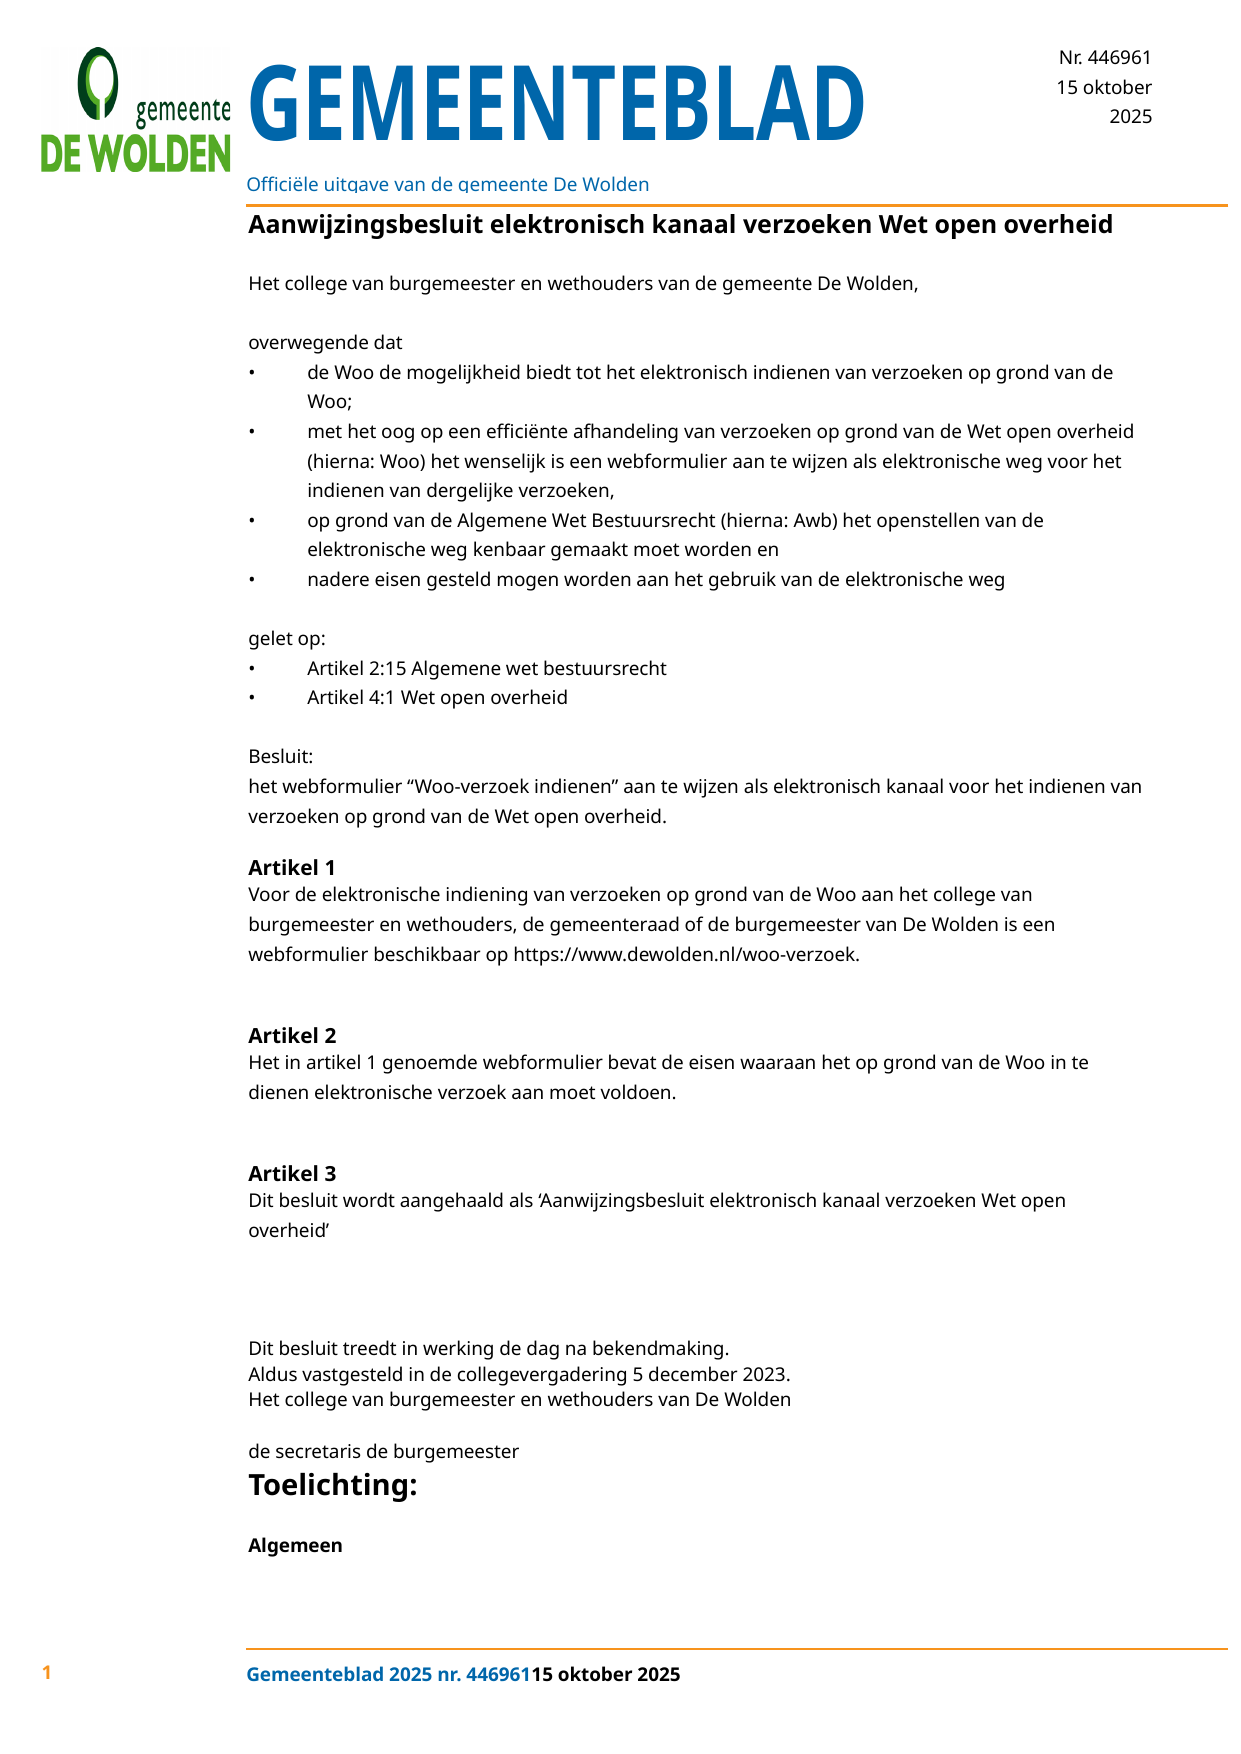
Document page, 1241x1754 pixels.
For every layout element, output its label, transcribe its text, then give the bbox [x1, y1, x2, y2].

list Artikel 4:1 Wet open overheid [248, 684, 1152, 710]
text Artikel 3 [248, 1159, 1152, 1187]
text gelet op: [248, 625, 1152, 651]
text Het in artikel 1 genoemde webformulier bevat de eisen waaraan het op grond van de Woo in te dienen elektronische verzoek aan moet voldoen. [248, 1049, 1152, 1104]
text Toelichting: [248, 1464, 1152, 1503]
text Dit besluit treedt in werking de dag na bekendmaking. [248, 1335, 1152, 1361]
text Aanwijzingsbesluit elektronisch kanaal verzoeken Wet open overheid [248, 207, 1152, 241]
picture [41, 47, 231, 172]
text Dit besluit wordt aangehaald als ‘Aanwijzingsbesluit elektronisch kanaal verzoeken Wet open overheid’ [248, 1187, 1152, 1243]
text Artikel 1 [248, 853, 1152, 882]
text Het college van burgemeester en wethouders van de gemeente De Wolden, [248, 270, 1152, 296]
list de Woo de mogelijkheid biedt tot het elektronisch indienen van verzoeken op grond van de Woo; [248, 359, 1152, 414]
list Artikel 2:15 Algemene wet bestuursrecht [248, 655, 1152, 681]
text Artikel 2 [248, 1021, 1152, 1049]
list met het oog op een efficiënte afhandeling van verzoeken op grond van de Wet open overheid (hierna: Woo) het wenselijk is een webformulier aan te wijzen als elektronische weg voor het indienen van dergelijke verzoeken, [248, 418, 1152, 503]
text overwegende dat [248, 329, 1152, 355]
text het webformulier “Woo-verzoek indienen” aan te wijzen als elektronisch kanaal voor het indienen van verzoeken op grond van de Wet open overheid. [248, 773, 1152, 828]
text Algemeen [248, 1533, 1152, 1558]
list op grond van de Algemene Wet Bestuursrecht (hierna: Awb) het openstellen van de elektronische weg kenbaar gemaakt moet worden en [248, 507, 1152, 562]
text de secretaris de burgemeester [248, 1438, 1152, 1464]
text Aldus vastgesteld in de collegevergadering 5 december 2023. [248, 1361, 1152, 1387]
text Besluit: [248, 744, 1152, 769]
text Voor de elektronische indiening van verzoeken op grond van de Woo aan het college van burgemeester en wethouders, de gemeenteraad of de burgemeester van De Wolden is een webformulier beschikbaar op https://www.dewolden.nl/woo-verzoek. [248, 882, 1152, 967]
text Het college van burgemeester en wethouders van De Wolden [248, 1387, 1152, 1412]
list nadere eisen gesteld mogen worden aan het gebruik van de elektronische weg [248, 566, 1152, 592]
